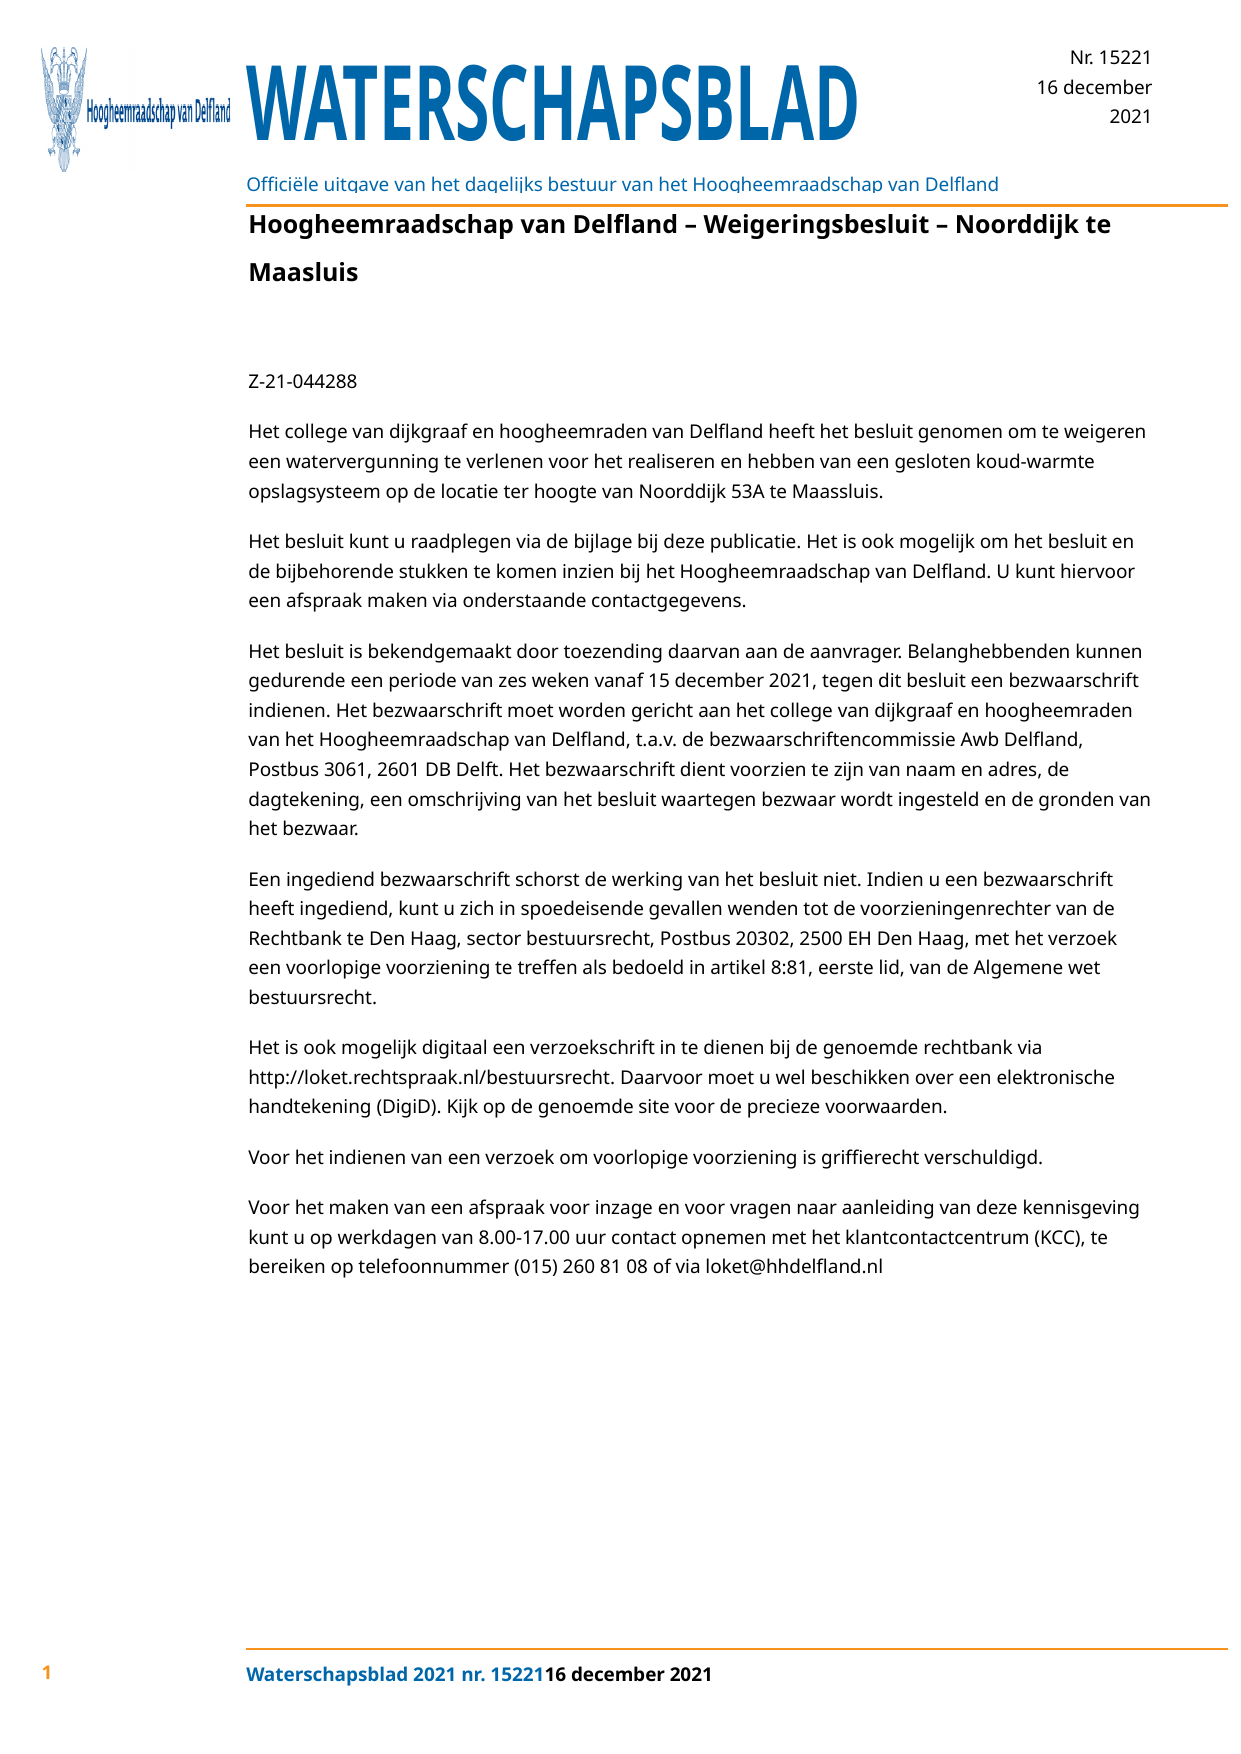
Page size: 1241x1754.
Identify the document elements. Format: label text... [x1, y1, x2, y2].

text Z-21-044288 [248, 368, 1152, 394]
text Hoogheemraadschap van Delfland – Weigeringsbesluit – Noorddijk te Maasluis [248, 207, 1152, 288]
text Een ingediend bezwaarschrift schorst de werking van het besluit niet. Indien u een bezwaarschrift heeft ingediend, kunt u zich in spoedeisende gevallen wenden tot de voorzieningenrechter van de Rechtbank te Den Haag, sector bestuursrecht, Postbus 20302, 2500 EH Den Haag, met het verzoek een voorlopige voorziening te treffen als bedoeld in artikel 8:81, eerste lid, van de Algemene wet bestuursrecht. [248, 866, 1152, 1010]
text Het besluit kunt u raadplegen via de bijlage bij deze publicatie. Het is ook mogelijk om het besluit en de bijbehorende stukken te komen inzien bij het Hoogheemraadschap van Delfland. U kunt hiervoor een afspraak maken via onderstaande contactgegevens. [248, 528, 1152, 613]
text Voor het indienen van een verzoek om voorlopige voorziening is griffierecht verschuldigd. [248, 1144, 1152, 1170]
text Voor het maken van een afspraak voor inzage en voor vragen naar aanleiding van deze kennisgeving kunt u op werkdagen van 8.00-17.00 uur contact opnemen met het klantcontactcentrum (KCC), te bereiken op telefoonnummer (015) 260 81 08 of via loket@hhdelfland.nl [248, 1194, 1152, 1279]
text Het besluit is bekendgemaakt door toezending daarvan aan de aanvrager. Belanghebbenden kunnen gedurende een periode van zes weken vanaf 15 december 2021, tegen dit besluit een bezwaarschrift indienen. Het bezwaarschrift moet worden gericht aan het college van dijkgraaf en hoogheemraden van het Hoogheemraadschap van Delfland, t.a.v. de bezwaarschriftencommissie Awb Delfland, Postbus 3061, 2601 DB Delft. Het bezwaarschrift dient voorzien te zijn van naam en adres, de dagtekening, een omschrijving van het besluit waartegen bezwaar wordt ingesteld en de gronden van het bezwaar. [248, 638, 1152, 841]
picture [41, 47, 231, 172]
text Het college van dijkgraaf en hoogheemraden van Delfland heeft het besluit genomen om te weigeren een watervergunning te verlenen voor het realiseren en hebben van een gesloten koud-warmte opslagsysteem op de locatie ter hoogte van Noorddijk 53A te Maassluis. [248, 419, 1152, 504]
text Het is ook mogelijk digitaal een verzoekschrift in te dienen bij de genoemde rechtbank via http://loket.rechtspraak.nl/bestuursrecht. Daarvoor moet u wel beschikken over een elektronische handtekening (DigiD). Kijk op de genoemde site voor de precieze voorwaarden. [248, 1034, 1152, 1119]
